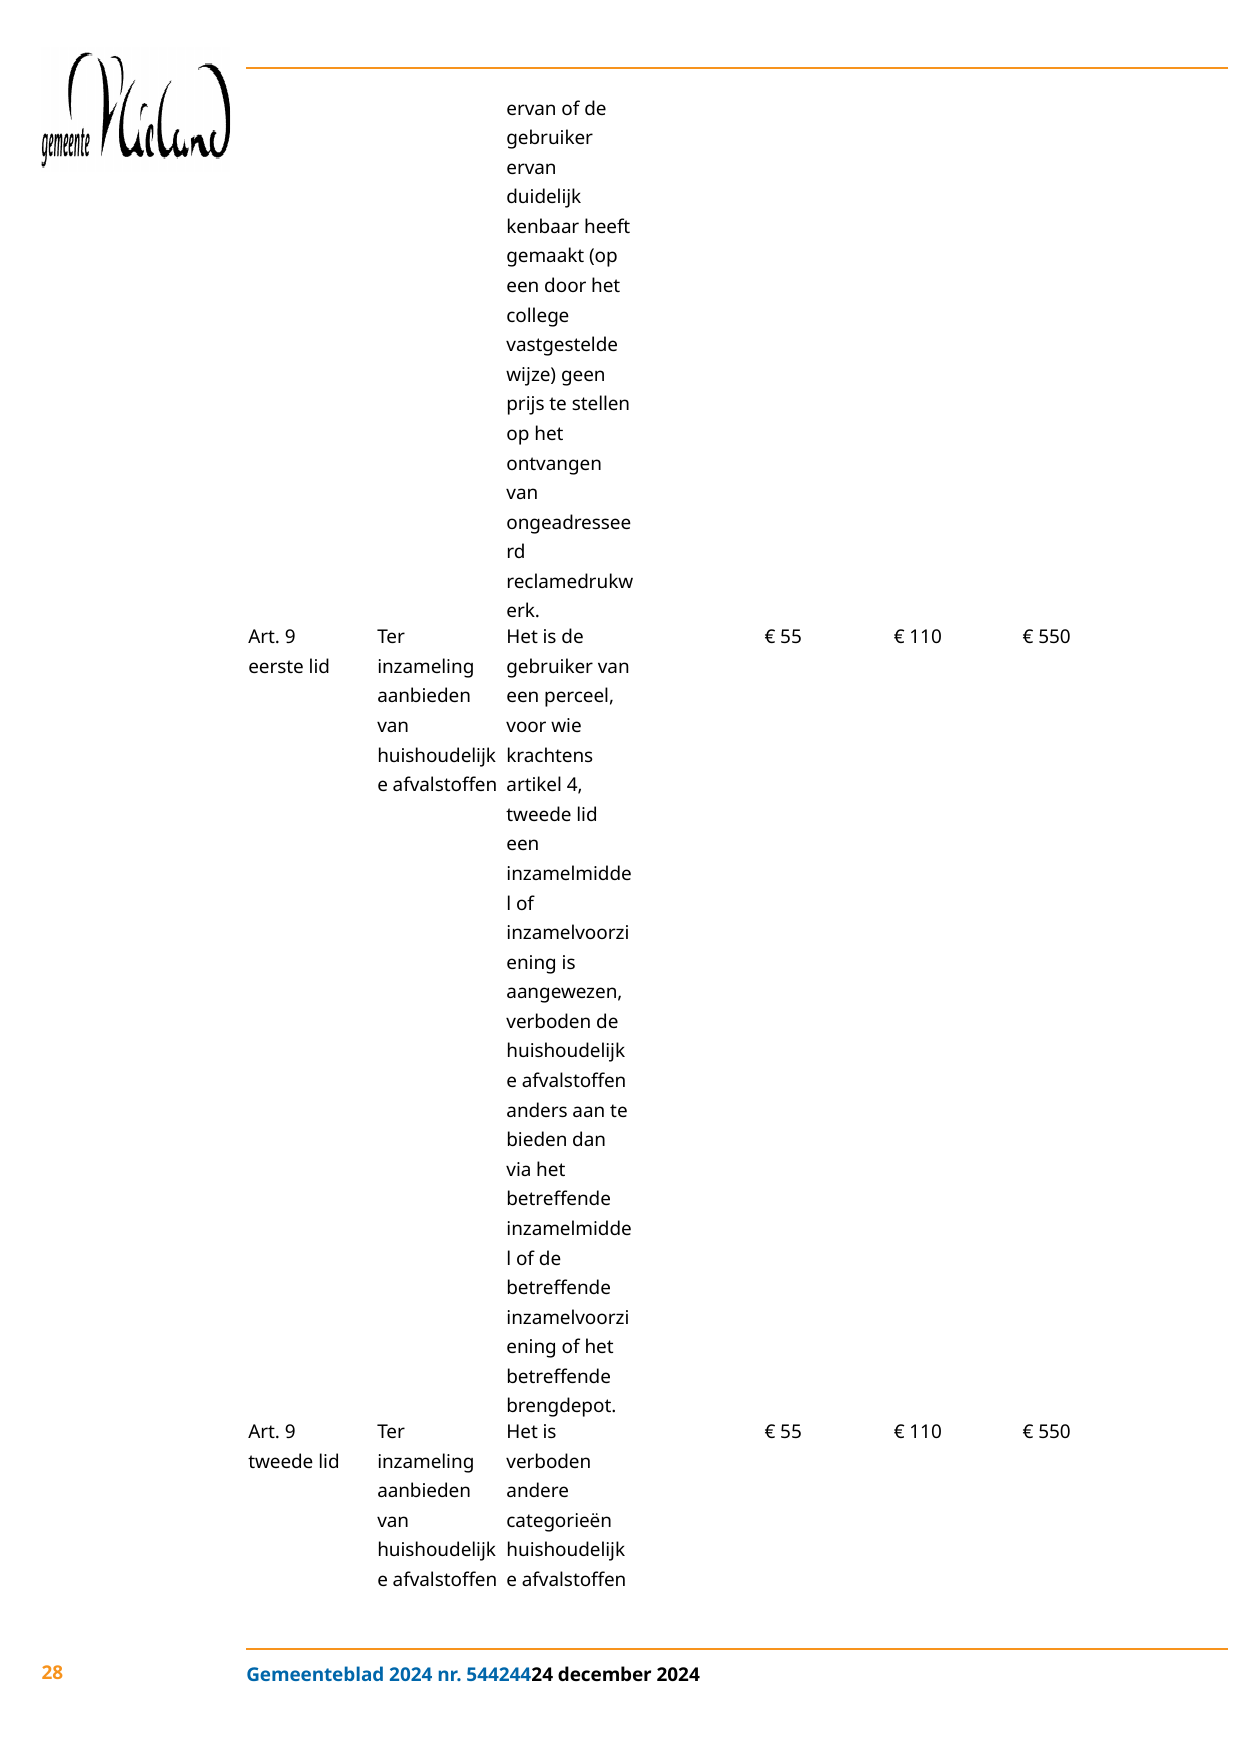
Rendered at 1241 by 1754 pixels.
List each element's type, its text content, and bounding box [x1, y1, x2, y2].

table_cell [635, 95, 764, 623]
table_cell [1023, 95, 1152, 623]
table_cell Het is de gebruiker van een perceel, voor wie krachtens artikel 4, tweede lid een inzamelmiddel of inzamelvoorziening is aangewezen, verboden de huishoudelijke afvalstoffen anders aan te bieden dan via het betreffende inzamelmiddel of de betreffende inzamelvoorziening of het betreffende brengdepot. [506, 624, 635, 1418]
table_cell [894, 95, 1022, 623]
table_cell [248, 95, 377, 623]
table_cell ervan of de gebruiker ervan duidelijk kenbaar heeft gemaakt (op een door het college vastgestelde wijze) geen prijs te stellen op het ontvangen van ongeadresseerd reclamedrukwerk. [506, 95, 635, 623]
table_cell Ter inzameling aanbieden van huishoudelijke afvalstoffen [377, 1418, 506, 1592]
table_cell Ter inzameling aanbieden van huishoudelijke afvalstoffen [377, 624, 506, 1418]
table_cell € 550 [1023, 624, 1152, 1418]
table_cell [764, 95, 893, 623]
table_cell [377, 95, 506, 623]
table_cell Art. 9 tweede lid [248, 1418, 377, 1592]
picture [41, 47, 231, 172]
table_cell [635, 1418, 764, 1592]
table_cell € 55 [764, 1418, 893, 1592]
table_cell € 550 [1023, 1418, 1152, 1592]
table_cell € 55 [764, 624, 893, 1418]
table_cell € 110 [894, 1418, 1022, 1592]
table_cell Het is verboden andere categorieën huishoudelijke afvalstoffen [506, 1418, 635, 1592]
table_cell Art. 9 eerste lid [248, 624, 377, 1418]
table_cell € 110 [894, 624, 1022, 1418]
table_cell [635, 624, 764, 1418]
